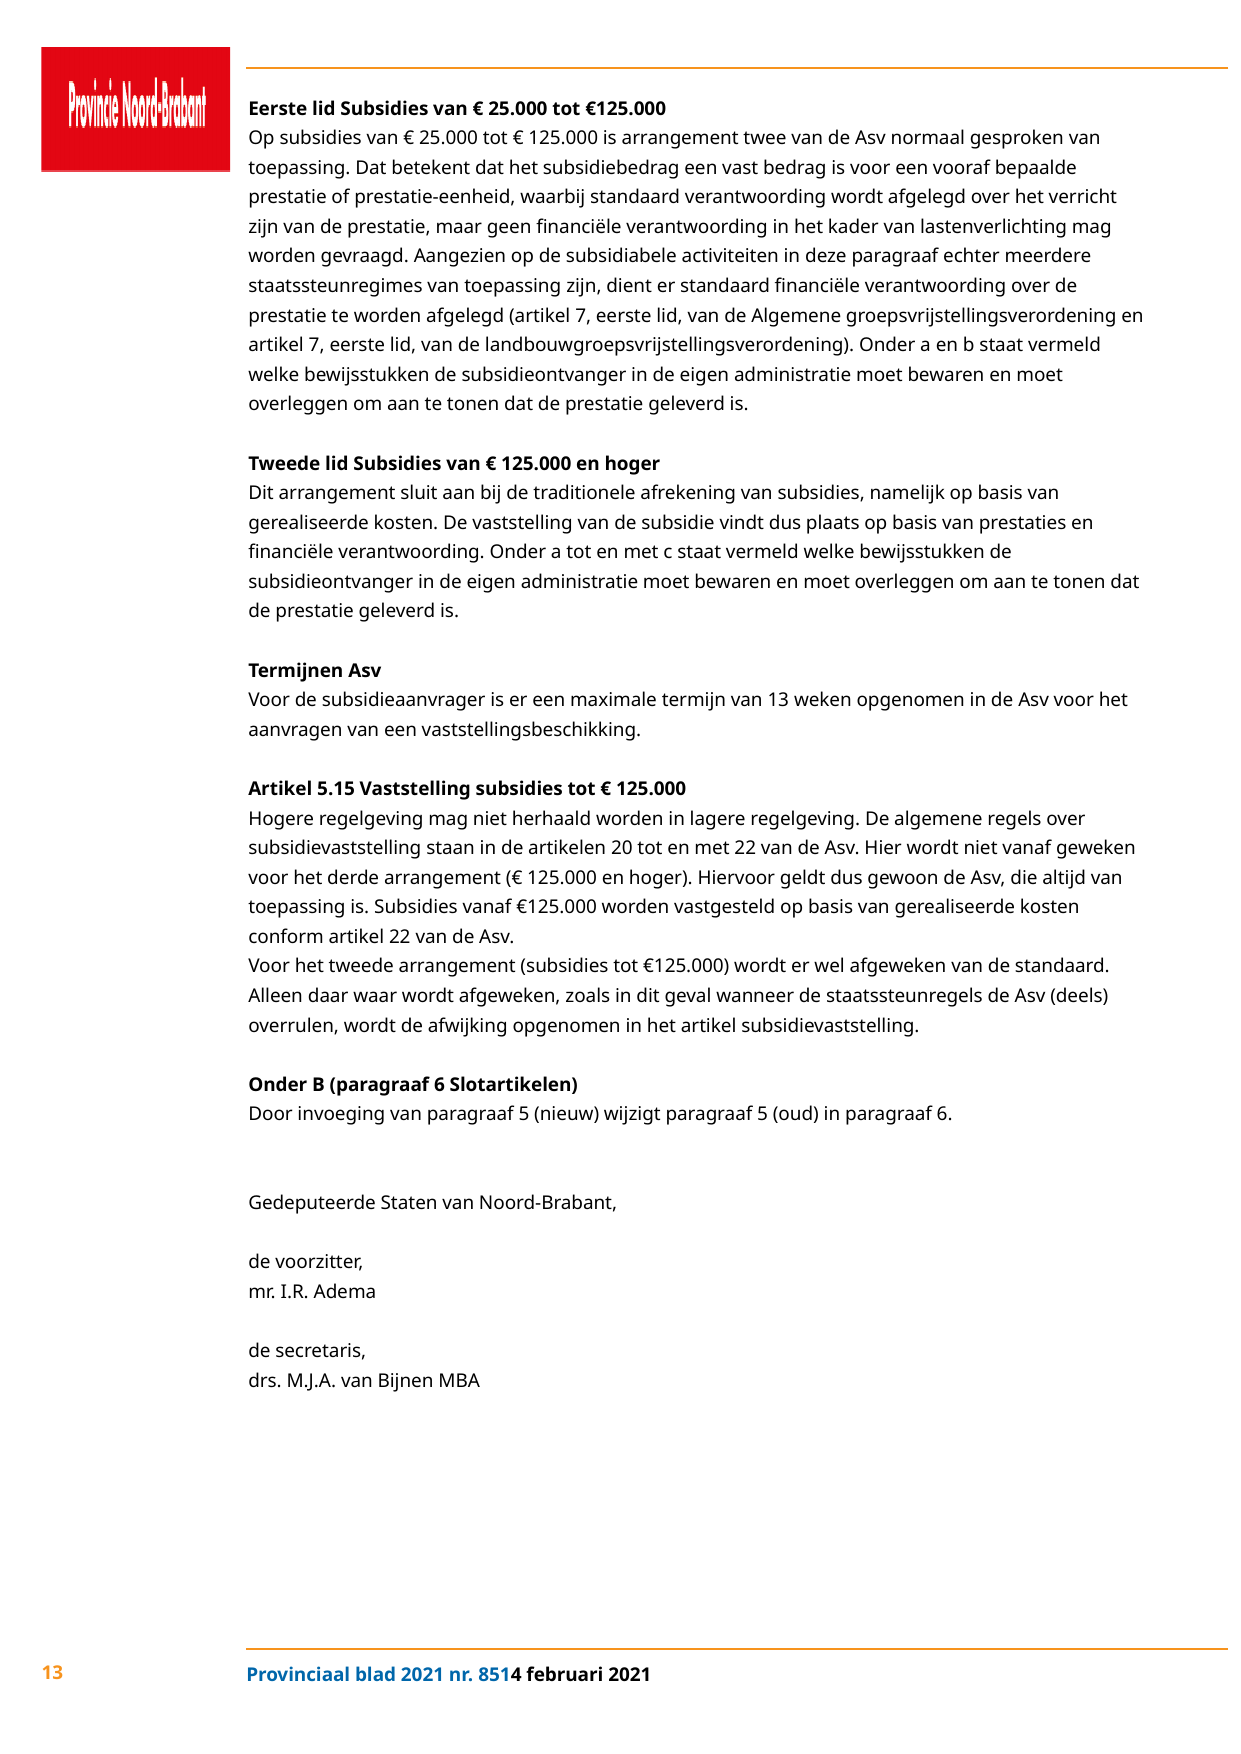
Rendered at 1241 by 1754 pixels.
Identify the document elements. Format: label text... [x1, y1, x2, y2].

picture [41, 47, 231, 172]
text Hogere regelgeving mag niet herhaald worden in lagere regelgeving. De algemene regels over subsidievaststelling staan in de artikelen 20 tot en met 22 van de Asv. Hier wordt niet vanaf geweken voor het derde arrangement (€ 125.000 en hoger). Hiervoor geldt dus gewoon de Asv, die altijd van toepassing is. Subsidies vanaf €125.000 worden vastgesteld op basis van gerealiseerde kosten conform artikel 22 van de Asv. [248, 805, 1152, 949]
text de voorzitter, [248, 1248, 1152, 1274]
text drs. M.J.A. van Bijnen MBA [248, 1367, 1152, 1393]
text Gedeputeerde Staten van Noord-Brabant, [248, 1189, 1152, 1215]
text Artikel 5.15 Vaststelling subsidies tot € 125.000 [248, 775, 1152, 801]
text Tweede lid Subsidies van € 125.000 en hoger [248, 450, 1152, 476]
text Eerste lid Subsidies van € 25.000 tot €125.000 [248, 95, 1152, 121]
text Op subsidies van € 25.000 tot € 125.000 is arrangement twee van de Asv normaal gesproken van toepassing. Dat betekent dat het subsidiebedrag een vast bedrag is voor een vooraf bepaalde prestatie of prestatie-eenheid, waarbij standaard verantwoording wordt afgelegd over het verricht zijn van de prestatie, maar geen financiële verantwoording in het kader van lastenverlichting mag worden gevraagd. Aangezien op de subsidiabele activiteiten in deze paragraaf echter meerdere staatssteunregimes van toepassing zijn, dient er standaard financiële verantwoording over de prestatie te worden afgelegd (artikel 7, eerste lid, van de Algemene groepsvrijstellingsverordening en artikel 7, eerste lid, van de landbouwgroepsvrijstellingsverordening). Onder a en b staat vermeld welke bewijsstukken de subsidieontvanger in de eigen administratie moet bewaren en moet overleggen om aan te tonen dat de prestatie geleverd is. [248, 124, 1152, 416]
text de secretaris, [248, 1337, 1152, 1363]
text Voor de subsidieaanvrager is er een maximale termijn van 13 weken opgenomen in de Asv voor het aanvragen van een vaststellingsbeschikking. [248, 686, 1152, 742]
text Onder B (paragraaf 6 Slotartikelen) [248, 1071, 1152, 1097]
text Door invoeging van paragraaf 5 (nieuw) wijzigt paragraaf 5 (oud) in paragraaf 6. [248, 1101, 1152, 1126]
text mr. I.R. Adema [248, 1278, 1152, 1304]
text Dit arrangement sluit aan bij de traditionele afrekening van subsidies, namelijk op basis van gerealiseerde kosten. De vaststelling van de subsidie vindt dus plaats op basis van prestaties en financiële verantwoording. Onder a tot en met c staat vermeld welke bewijsstukken de subsidieontvanger in de eigen administratie moet bewaren en moet overleggen om aan te tonen dat de prestatie geleverd is. [248, 479, 1152, 623]
text Voor het tweede arrangement (subsidies tot €125.000) wordt er wel afgeweken van de standaard. Alleen daar waar wordt afgeweken, zoals in dit geval wanneer de staatssteunregels de Asv (deels) overrulen, wordt de afwijking opgenomen in het artikel subsidievaststelling. [248, 953, 1152, 1038]
text Termijnen Asv [248, 657, 1152, 683]
